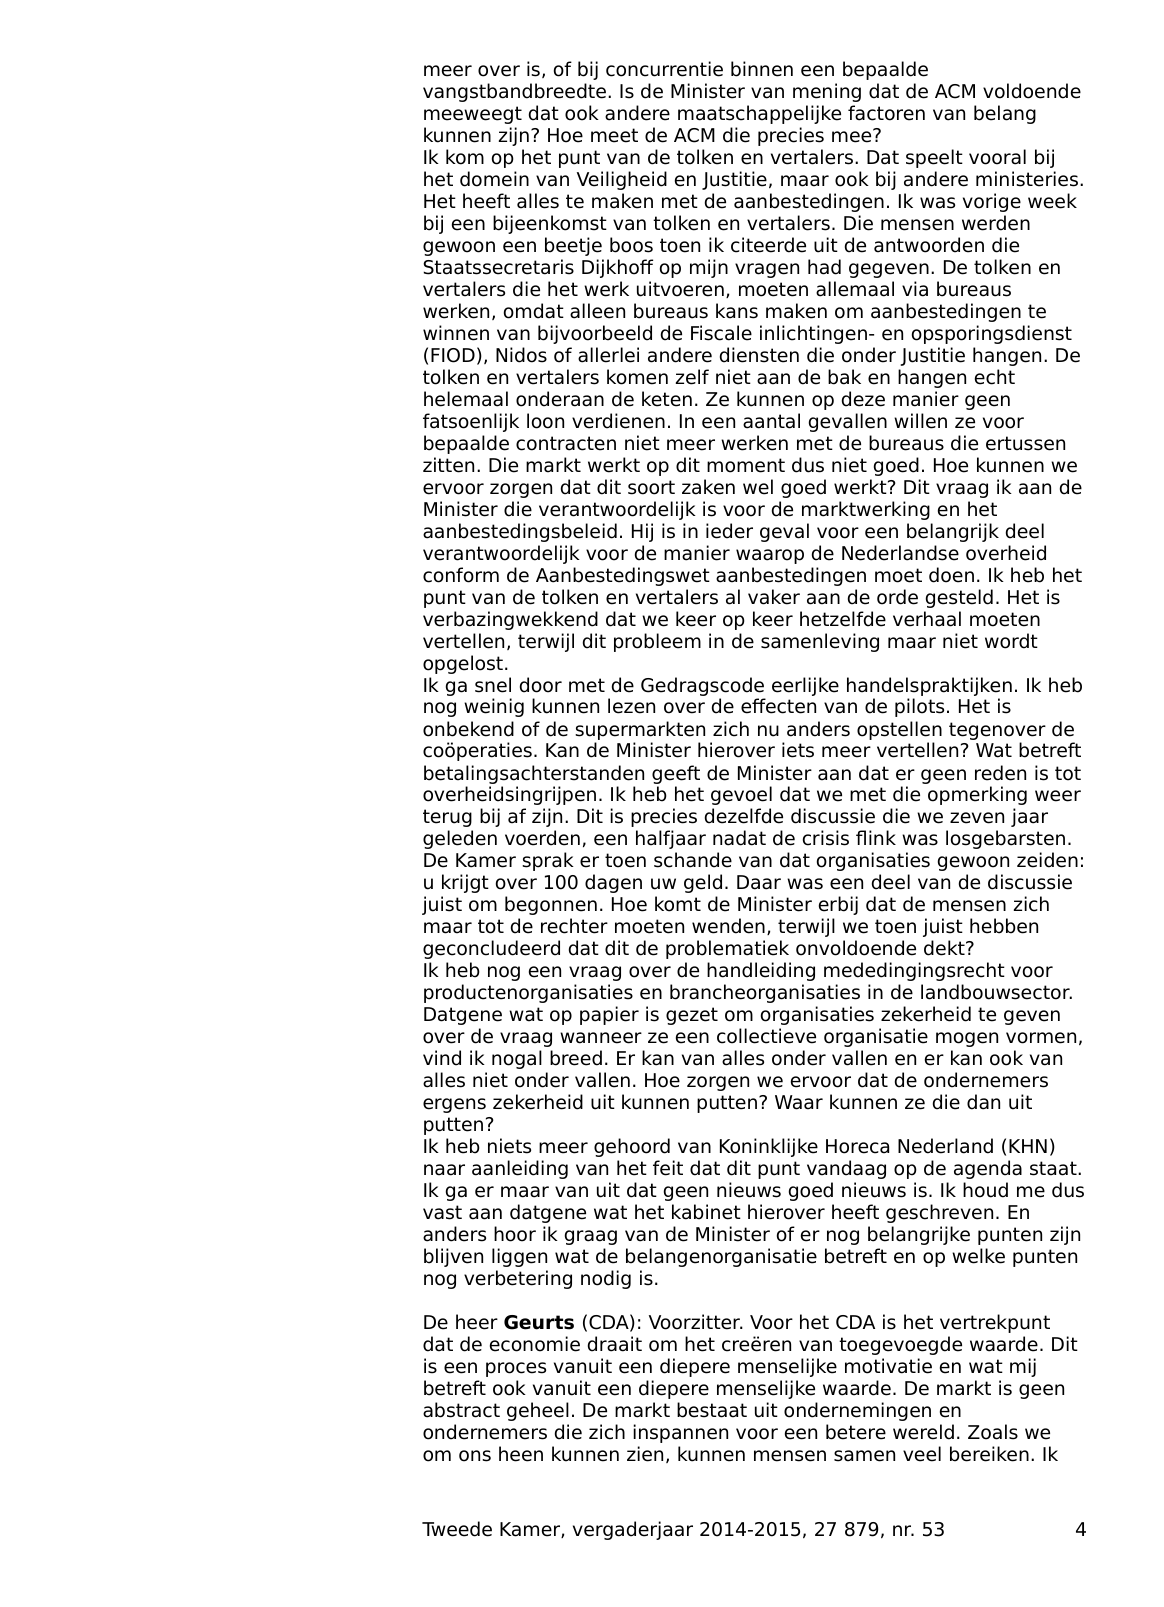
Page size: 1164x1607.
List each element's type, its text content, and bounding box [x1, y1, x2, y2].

text Ik heb niets meer gehoord van Koninklijke Horeca Nederland (KHN) naar aanleiding van het feit dat dit punt vandaag op de agenda staat. Ik ga er maar van uit dat geen nieuws goed nieuws is. Ik houd me dus vast aan datgene wat het kabinet hierover heeft geschreven. En anders hoor ik graag van de Minister of er nog belangrijke punten zijn blijven liggen wat de belangenorganisatie betreft en op welke punten nog verbetering nodig is. [422, 1136, 1087, 1290]
text Ik ga snel door met de Gedragscode eerlijke handelspraktijken. Ik heb nog weinig kunnen lezen over de effecten van de pilots. Het is onbekend of de supermarkten zich nu anders opstellen tegenover de coöperaties. Kan de Minister hierover iets meer vertellen? Wat betreft betalingsachterstanden geeft de Minister aan dat er geen reden is tot overheidsingrijpen. Ik heb het gevoel dat we met die opmerking weer terug bij af zijn. Dit is precies dezelfde discussie die we zeven jaar geleden voerden, een halfjaar nadat de crisis flink was losgebarsten. De Kamer sprak er toen schande van dat organisaties gewoon zeiden: u krijgt over 100 dagen uw geld. Daar was een deel van de discussie juist om begonnen. Hoe komt de Minister erbij dat de mensen zich maar tot de rechter moeten wenden, terwijl we toen juist hebben geconcludeerd dat dit de problematiek onvoldoende dekt? [422, 674, 1087, 960]
text meer over is, of bij concurrentie binnen een bepaalde vangstbandbreedte. Is de Minister van mening dat de ACM voldoende meeweegt dat ook andere maatschappelijke factoren van belang kunnen zijn? Hoe meet de ACM die precies mee? [422, 59, 1087, 147]
text Ik kom op het punt van de tolken en vertalers. Dat speelt vooral bij het domein van Veiligheid en Justitie, maar ook bij andere ministeries. Het heeft alles te maken met de aanbestedingen. Ik was vorige week bij een bijeenkomst van tolken en vertalers. Die mensen werden gewoon een beetje boos toen ik citeerde uit de antwoorden die Staatssecretaris Dijkhoff op mijn vragen had gegeven. De tolken en vertalers die het werk uitvoeren, moeten allemaal via bureaus werken, omdat alleen bureaus kans maken om aanbestedingen te winnen van bijvoorbeeld de Fiscale inlichtingen- en opsporingsdienst (FIOD), Nidos of allerlei andere diensten die onder Justitie hangen. De tolken en vertalers komen zelf niet aan de bak en hangen echt helemaal onderaan de keten. Ze kunnen op deze manier geen fatsoenlijk loon verdienen. In een aantal gevallen willen ze voor bepaalde contracten niet meer werken met de bureaus die ertussen zitten. Die markt werkt op dit moment dus niet goed. Hoe kunnen we ervoor zorgen dat dit soort zaken wel goed werkt? Dit vraag ik aan de Minister die verantwoordelijk is voor de marktwerking en het aanbestedingsbeleid. Hij is in ieder geval voor een belangrijk deel verantwoordelijk voor de manier waarop de Nederlandse overheid conform de Aanbestedingswet aanbestedingen moet doen. Ik heb het punt van de tolken en vertalers al vaker aan de orde gesteld. Het is verbazingwekkend dat we keer op keer hetzelfde verhaal moeten vertellen, terwijl dit probleem in de samenleving maar niet wordt opgelost. [422, 147, 1087, 674]
text De heer Geurts (CDA): Voorzitter. Voor het CDA is het vertrekpunt dat de economie draait om het creëren van toegevoegde waarde. Dit is een proces vanuit een diepere menselijke motivatie en wat mij betreft ook vanuit een diepere menselijke waarde. De markt is geen abstract geheel. De markt bestaat uit ondernemingen en ondernemers die zich inspannen voor een betere wereld. Zoals we om ons heen kunnen zien, kunnen mensen samen veel bereiken. Ik [422, 1312, 1087, 1466]
text Ik heb nog een vraag over de handleiding mededingingsrecht voor productenorganisaties en brancheorganisaties in de landbouwsector. Datgene wat op papier is gezet om organisaties zekerheid te geven over de vraag wanneer ze een collectieve organisatie mogen vormen, vind ik nogal breed. Er kan van alles onder vallen en er kan ook van alles niet onder vallen. Hoe zorgen we ervoor dat de ondernemers ergens zekerheid uit kunnen putten? Waar kunnen ze die dan uit putten? [422, 960, 1087, 1136]
